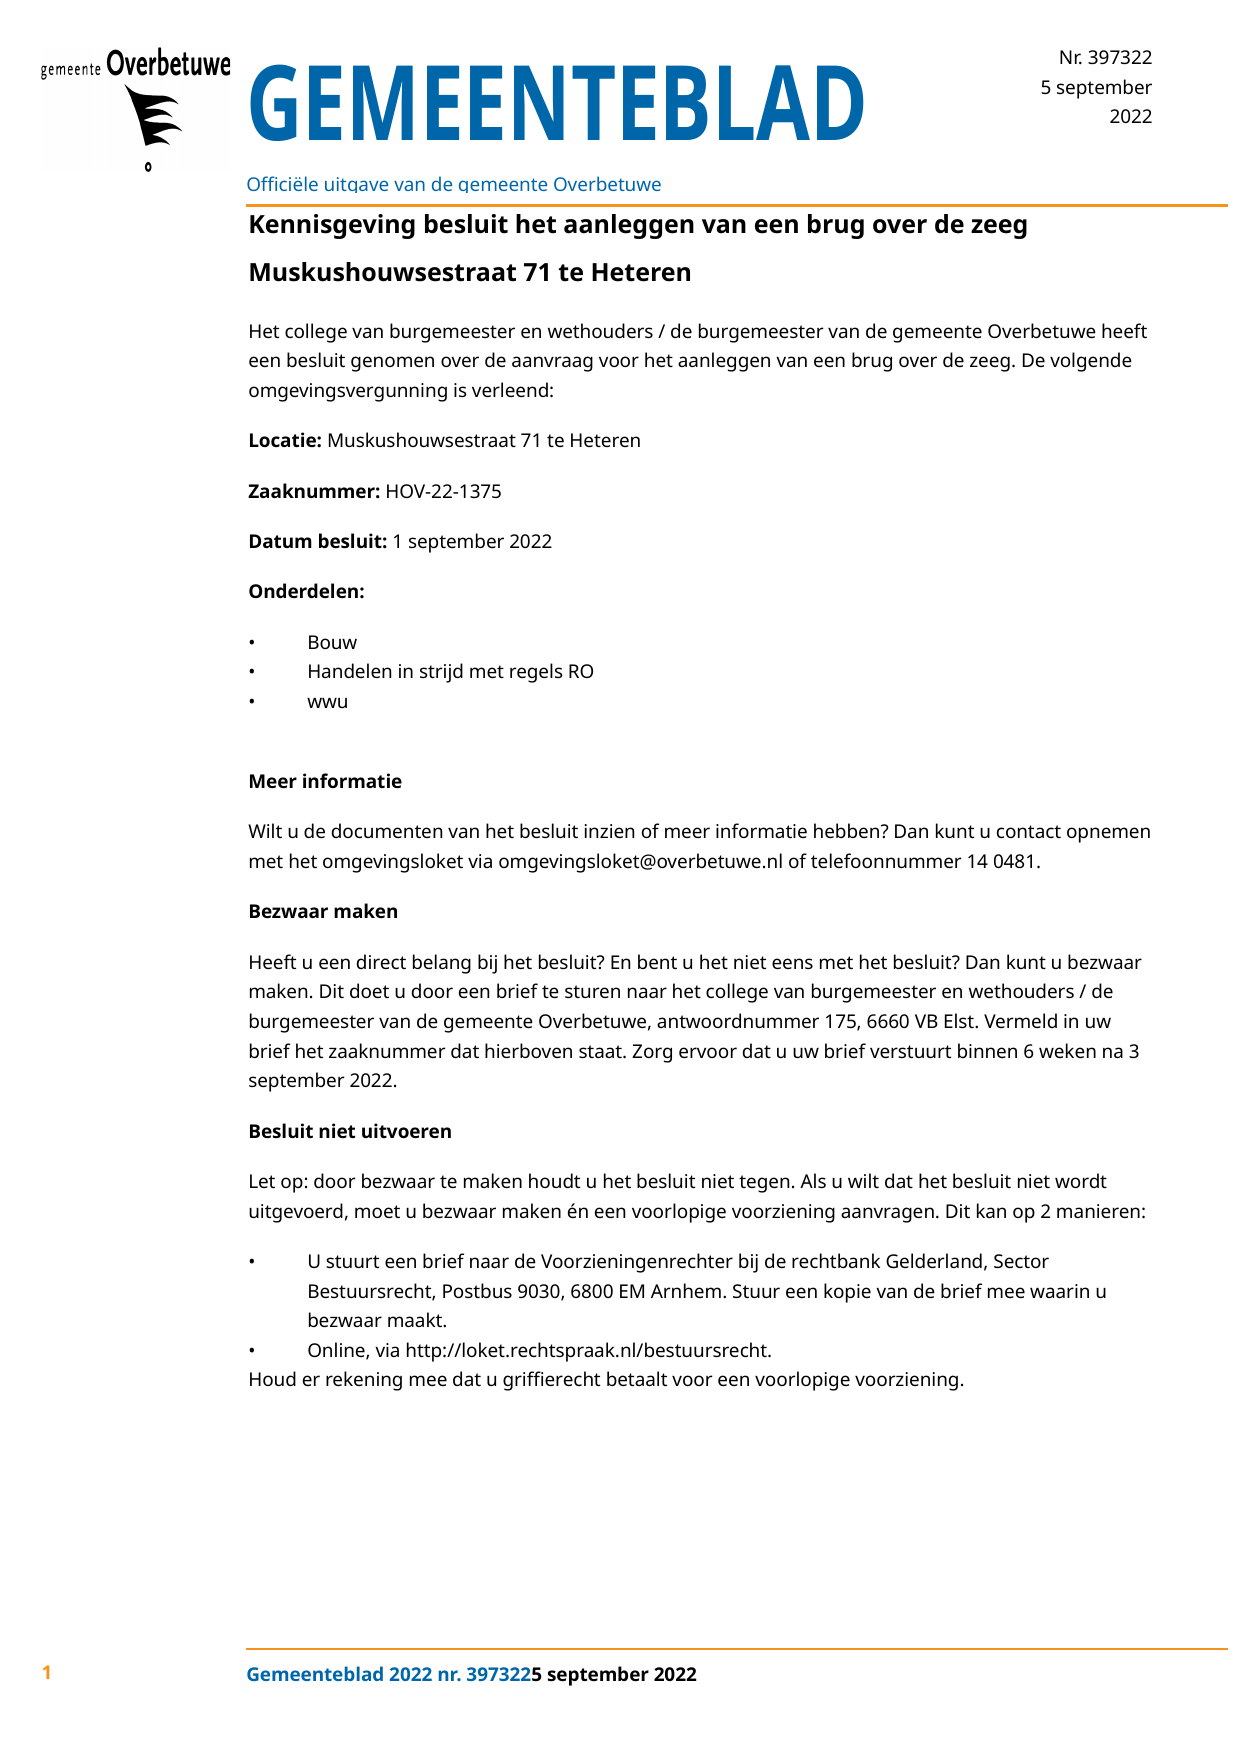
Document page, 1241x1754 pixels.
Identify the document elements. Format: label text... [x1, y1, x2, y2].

text Locatie: Muskushouwsestraat 71 te Heteren [248, 427, 1152, 453]
text Het college van burgemeester en wethouders / de burgemeester van de gemeente Overbetuwe heeft een besluit genomen over de aanvraag voor het aanleggen van een brug over de zeeg. De volgende omgevingsvergunning is verleend: [248, 318, 1152, 403]
list Bouw [248, 629, 1152, 655]
text Datum besluit: 1 september 2022 [248, 528, 1152, 554]
list Handelen in strijd met regels RO [248, 659, 1152, 684]
picture [41, 47, 231, 172]
text Let op: door bezwaar te maken houdt u het besluit niet tegen. Als u wilt dat het besluit niet wordt uitgevoerd, moet u bezwaar maken én een voorlopige voorziening aanvragen. Dit kan op 2 manieren: [248, 1168, 1152, 1224]
text Bezwaar maken [248, 899, 1152, 924]
text Houd er rekening mee dat u griffierecht betaalt voor een voorlopige voorziening. [248, 1367, 1152, 1392]
text Meer informatie [248, 768, 1152, 794]
text Heeft u een direct belang bij het besluit? En bent u het niet eens met het besluit? Dan kunt u bezwaar maken. Dit doet u door een brief te sturen naar het college van burgemeester en wethouders / de burgemeester van de gemeente Overbetuwe, antwoordnummer 175, 6660 VB Elst. Vermeld in uw brief het zaaknummer dat hierboven staat. Zorg ervoor dat u uw brief verstuurt binnen 6 weken na 3 september 2022. [248, 949, 1152, 1093]
list U stuurt een brief naar de Voorzieningenrechter bij de rechtbank Gelderland, Sector Bestuursrecht, Postbus 9030, 6800 EM Arnhem. Stuur een kopie van de brief mee waarin u bezwaar maakt. [248, 1248, 1152, 1333]
text Kennisgeving besluit het aanleggen van een brug over de zeeg Muskushouwsestraat 71 te Heteren [248, 207, 1152, 288]
text Besluit niet uitvoeren [248, 1118, 1152, 1144]
text Wilt u de documenten van het besluit inzien of meer informatie hebben? Dan kunt u contact opnemen met het omgevingsloket via omgevingsloket@overbetuwe.nl of telefoonnummer 14 0481. [248, 819, 1152, 874]
list Online, via http://loket.rechtspraak.nl/bestuursrecht. [248, 1337, 1152, 1363]
text Onderdelen: [248, 579, 1152, 604]
text Zaaknummer: HOV-22-1375 [248, 478, 1152, 504]
list wwu [248, 688, 1152, 714]
